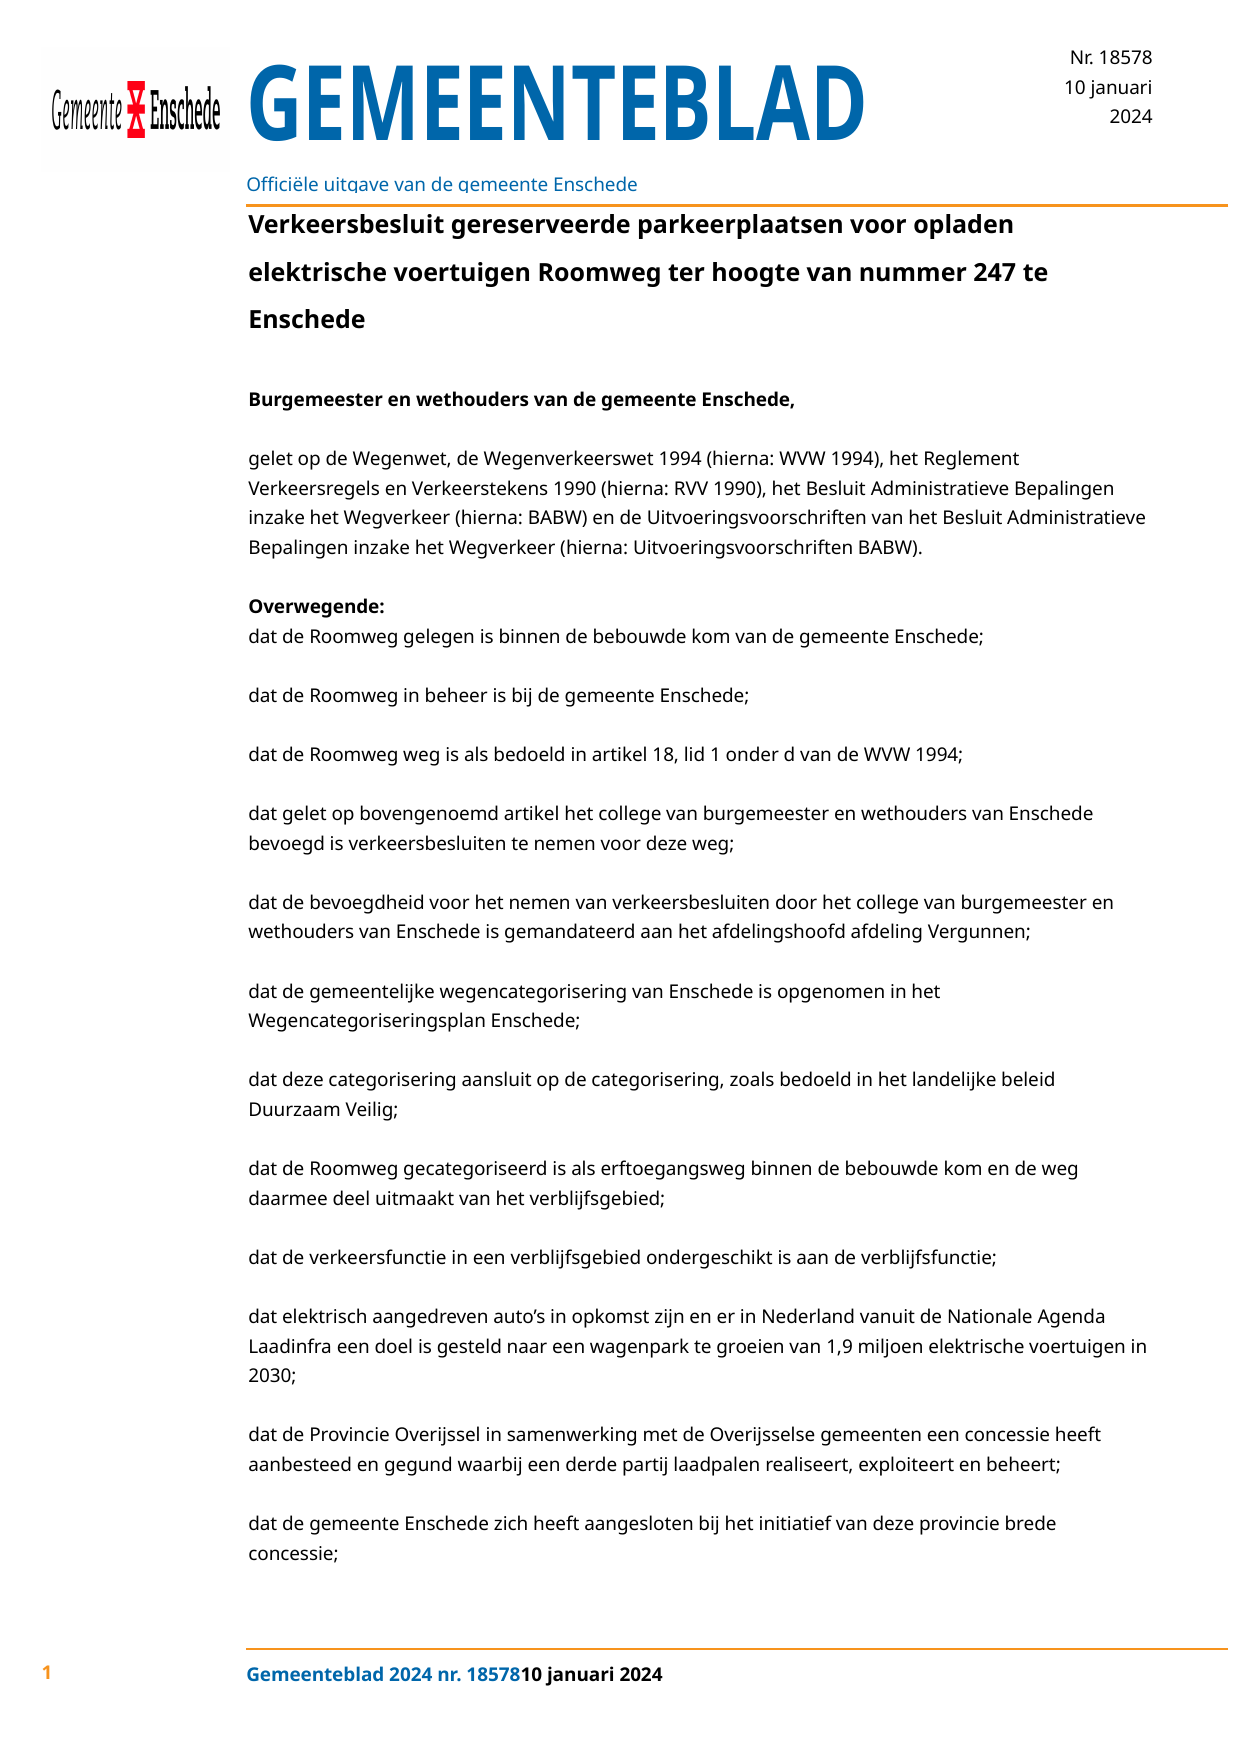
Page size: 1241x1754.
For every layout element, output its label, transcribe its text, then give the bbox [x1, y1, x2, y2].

text dat gelet op bovengenoemd artikel het college van burgemeester en wethouders van Enschede bevoegd is verkeersbesluiten te nemen voor deze weg; [248, 800, 1152, 856]
text dat de Roomweg gecategoriseerd is als erftoegangsweg binnen de bebouwde kom en de weg daarmee deel uitmaakt van het verblijfsgebied; [248, 1155, 1152, 1211]
text Verkeersbesluit gereserveerde parkeerplaatsen voor opladen elektrische voertuigen Roomweg ter hoogte van nummer 247 te Enschede [248, 207, 1152, 336]
text dat de Roomweg weg is als bedoeld in artikel 18, lid 1 onder d van de WVW 1994; [248, 741, 1152, 767]
text dat deze categorisering aansluit op de categorisering, zoals bedoeld in het landelijke beleid Duurzaam Veilig; [248, 1067, 1152, 1122]
text gelet op de Wegenwet, de Wegenverkeerswet 1994 (hierna: WVW 1994), het Reglement Verkeersregels en Verkeerstekens 1990 (hierna: RVV 1990), het Besluit Administratieve Bepalingen inzake het Wegverkeer (hierna: BABW) en de Uitvoeringsvoorschriften van het Besluit Administratieve Bepalingen inzake het Wegverkeer (hierna: Uitvoeringsvoorschriften BABW). [248, 445, 1152, 560]
text dat de Provincie Overijssel in samenwerking met de Overijsselse gemeenten een concessie heeft aanbesteed en gegund waarbij een derde partij laadpalen realiseert, exploiteert en beheert; [248, 1422, 1152, 1477]
text Overwegende: [248, 593, 1152, 619]
text dat de Roomweg in beheer is bij de gemeente Enschede; [248, 682, 1152, 708]
text dat de gemeente Enschede zich heeft aangesloten bij het initiatief van deze provincie brede concessie; [248, 1510, 1152, 1566]
text dat de verkeersfunctie in een verblijfsgebied ondergeschikt is aan de verblijfsfunctie; [248, 1244, 1152, 1270]
text dat de bevoegdheid voor het nemen van verkeersbesluiten door het college van burgemeester en wethouders van Enschede is gemandateerd aan het afdelingshoofd afdeling Vergunnen; [248, 889, 1152, 944]
text Burgemeester en wethouders van de gemeente Enschede, [248, 386, 1152, 412]
picture [41, 47, 231, 172]
text dat elektrisch aangedreven auto’s in opkomst zijn en er in Nederland vanuit de Nationale Agenda Laadinfra een doel is gesteld naar een wagenpark te groeien van 1,9 miljoen elektrische voertuigen in 2030; [248, 1303, 1152, 1388]
text dat de Roomweg gelegen is binnen de bebouwde kom van de gemeente Enschede; [248, 623, 1152, 649]
text dat de gemeentelijke wegencategorisering van Enschede is opgenomen in het Wegencategoriseringsplan Enschede; [248, 978, 1152, 1033]
